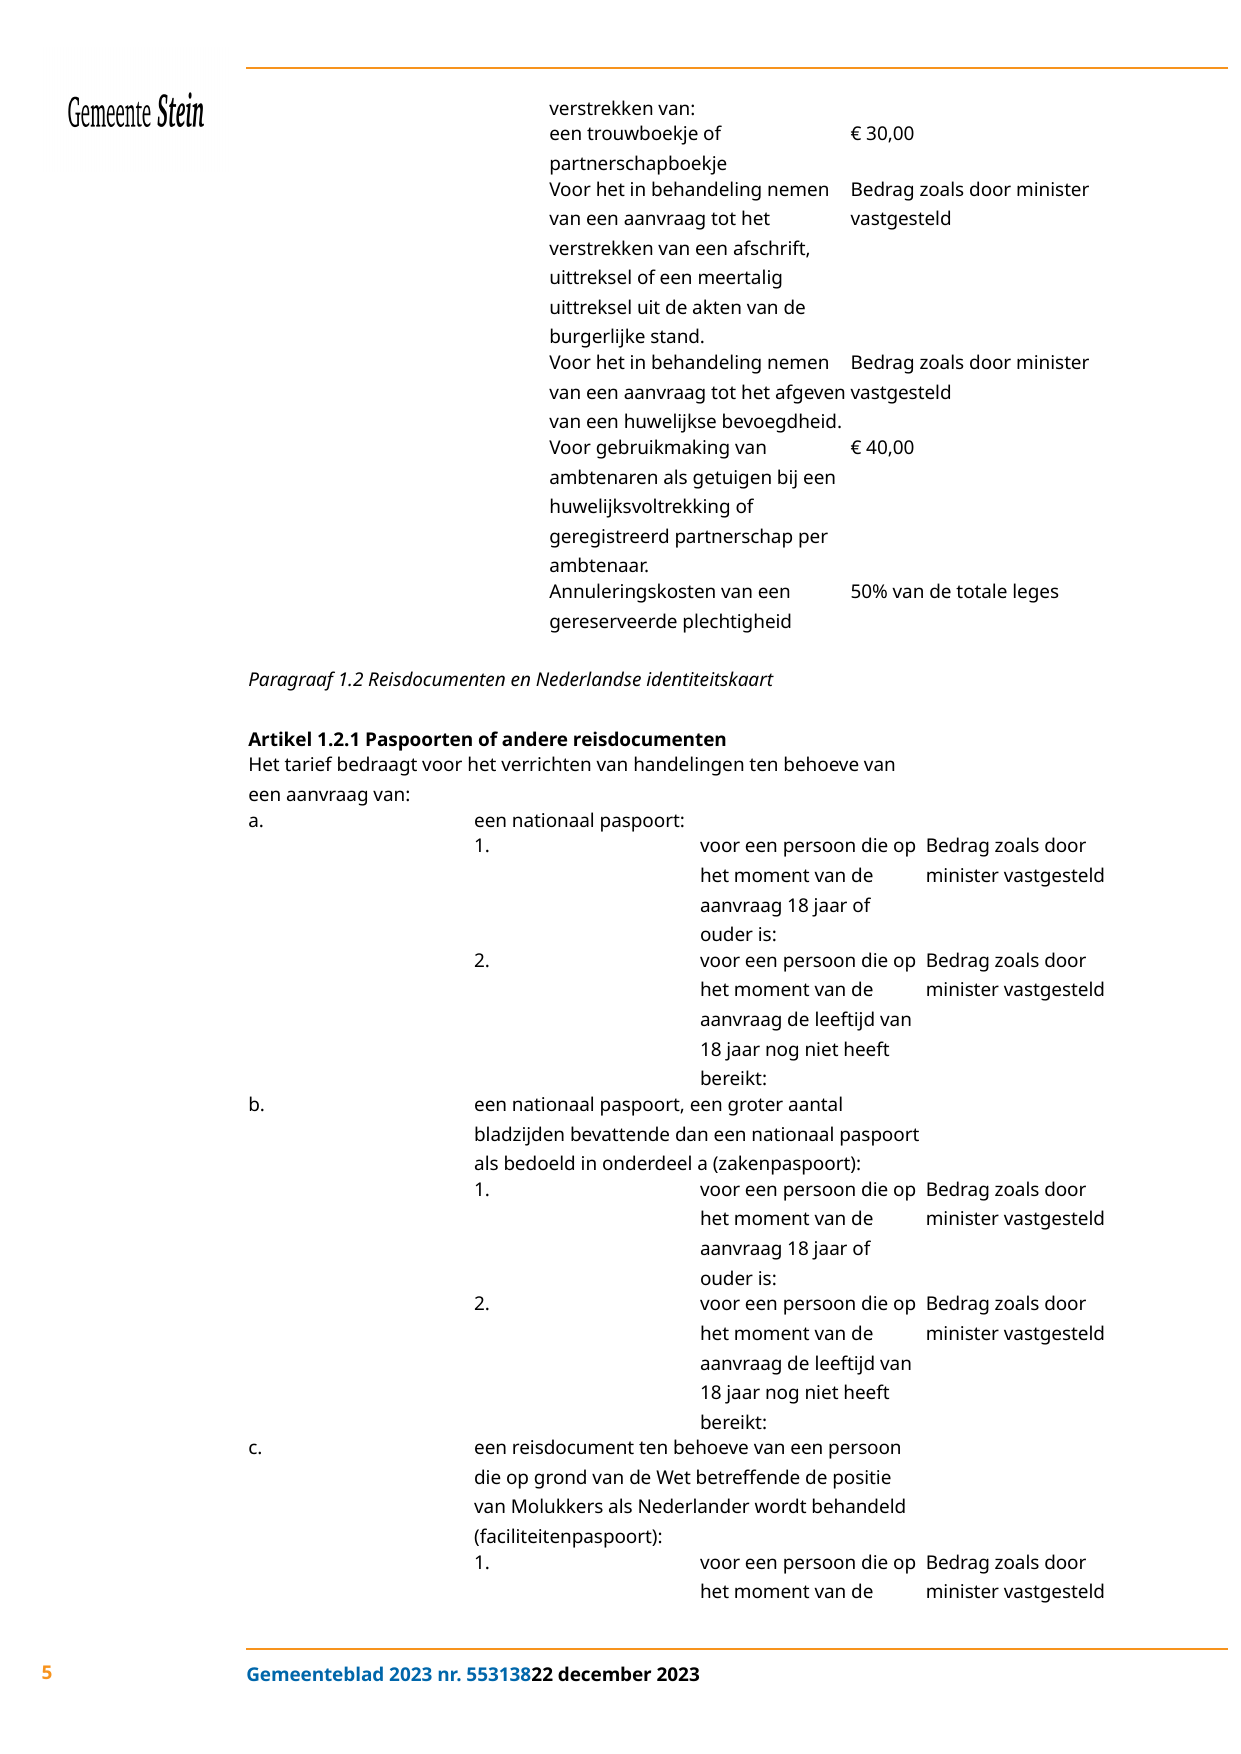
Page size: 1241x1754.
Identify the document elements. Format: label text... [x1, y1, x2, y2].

table_cell Voor het in behandeling nemen van een aanvraag tot het verstrekken van een afschrift, uittreksel of een meertalig uittreksel uit de akten van de burgerlijke stand. [549, 176, 850, 349]
table_cell 1. [474, 1176, 700, 1291]
table_cell 1. [474, 833, 700, 947]
table_cell [926, 1435, 1152, 1549]
table_cell [248, 95, 549, 121]
table_cell [248, 947, 474, 1091]
table_cell [248, 1176, 474, 1291]
table_cell € 30,00 [850, 121, 1152, 176]
table_cell c. [248, 1435, 474, 1549]
table_cell 50% van de totale leges [850, 579, 1152, 634]
table_cell 1. [474, 1549, 700, 1604]
table_cell [926, 752, 1152, 807]
text Paragraaf 1.2 Reisdocumenten en Nederlandse identiteitskaart [248, 667, 1152, 692]
table_cell Voor gebruikmaking van ambtenaren als getuigen bij een huwelijksvoltrekking of geregistreerd partnerschap per ambtenaar. [549, 434, 850, 578]
table_cell voor een persoon die op het moment van de aanvraag 18 jaar of ouder is: [700, 1176, 926, 1291]
table_cell voor een persoon die op het moment van de aanvraag de leeftijd van 18 jaar nog niet heeft bereikt: [700, 1291, 926, 1434]
table_cell [248, 1291, 474, 1434]
table_cell [248, 121, 549, 176]
table_cell [926, 1091, 1152, 1176]
table_cell Bedrag zoals door minister vastgesteld [926, 1291, 1152, 1434]
table_cell Bedrag zoals door minister vastgesteld [926, 1176, 1152, 1291]
table_cell [248, 434, 549, 578]
table_header Artikel 1.2.1 Paspoorten of andere reisdocumenten [248, 726, 926, 752]
table_cell Bedrag zoals door minister vastgesteld [850, 350, 1152, 434]
picture [41, 47, 231, 172]
table_cell [248, 176, 549, 349]
table_cell Voor het in behandeling nemen van een aanvraag tot het afgeven van een huwelijkse bevoegdheid. [549, 350, 850, 434]
table_cell een nationaal paspoort: [474, 807, 926, 833]
table_cell 2. [474, 947, 700, 1091]
table_cell [248, 833, 474, 947]
table_cell [248, 350, 549, 434]
table_cell 2. [474, 1291, 700, 1434]
table_cell [248, 579, 549, 634]
table_cell [926, 807, 1152, 833]
table_cell voor een persoon die op het moment van de aanvraag de leeftijd van 18 jaar nog niet heeft bereikt: [700, 947, 926, 1091]
table_cell verstrekken van: [549, 95, 850, 121]
table_cell Bedrag zoals door minister vastgesteld [926, 947, 1152, 1091]
table_cell Bedrag zoals door minister vastgesteld [850, 176, 1152, 349]
table_cell voor een persoon die op het moment van de aanvraag 18 jaar of ouder is: [700, 833, 926, 947]
table_cell Bedrag zoals door minister vastgesteld [926, 1549, 1152, 1604]
table_cell Annuleringskosten van een gereserveerde plechtigheid [549, 579, 850, 634]
table_cell Het tarief bedraagt voor het verrichten van handelingen ten behoeve van een aanvraag van: [248, 752, 926, 807]
table_cell Bedrag zoals door minister vastgesteld [926, 833, 1152, 947]
table_cell [850, 95, 1152, 121]
table_cell [248, 1549, 474, 1604]
table_cell een nationaal paspoort, een groter aantal bladzijden bevattende dan een nationaal paspoort als bedoeld in onderdeel a (zakenpaspoort): [474, 1091, 926, 1176]
table_cell a. [248, 807, 474, 833]
table_cell een reisdocument ten behoeve van een persoon die op grond van de Wet betreffende de positie van Molukkers als Nederlander wordt behandeld (faciliteitenpaspoort): [474, 1435, 926, 1549]
table_cell € 40,00 [850, 434, 1152, 578]
table_cell b. [248, 1091, 474, 1176]
table_cell een trouwboekje of partnerschapboekje [549, 121, 850, 176]
table_cell voor een persoon die op het moment van de [700, 1549, 926, 1604]
table_header [926, 726, 1152, 752]
